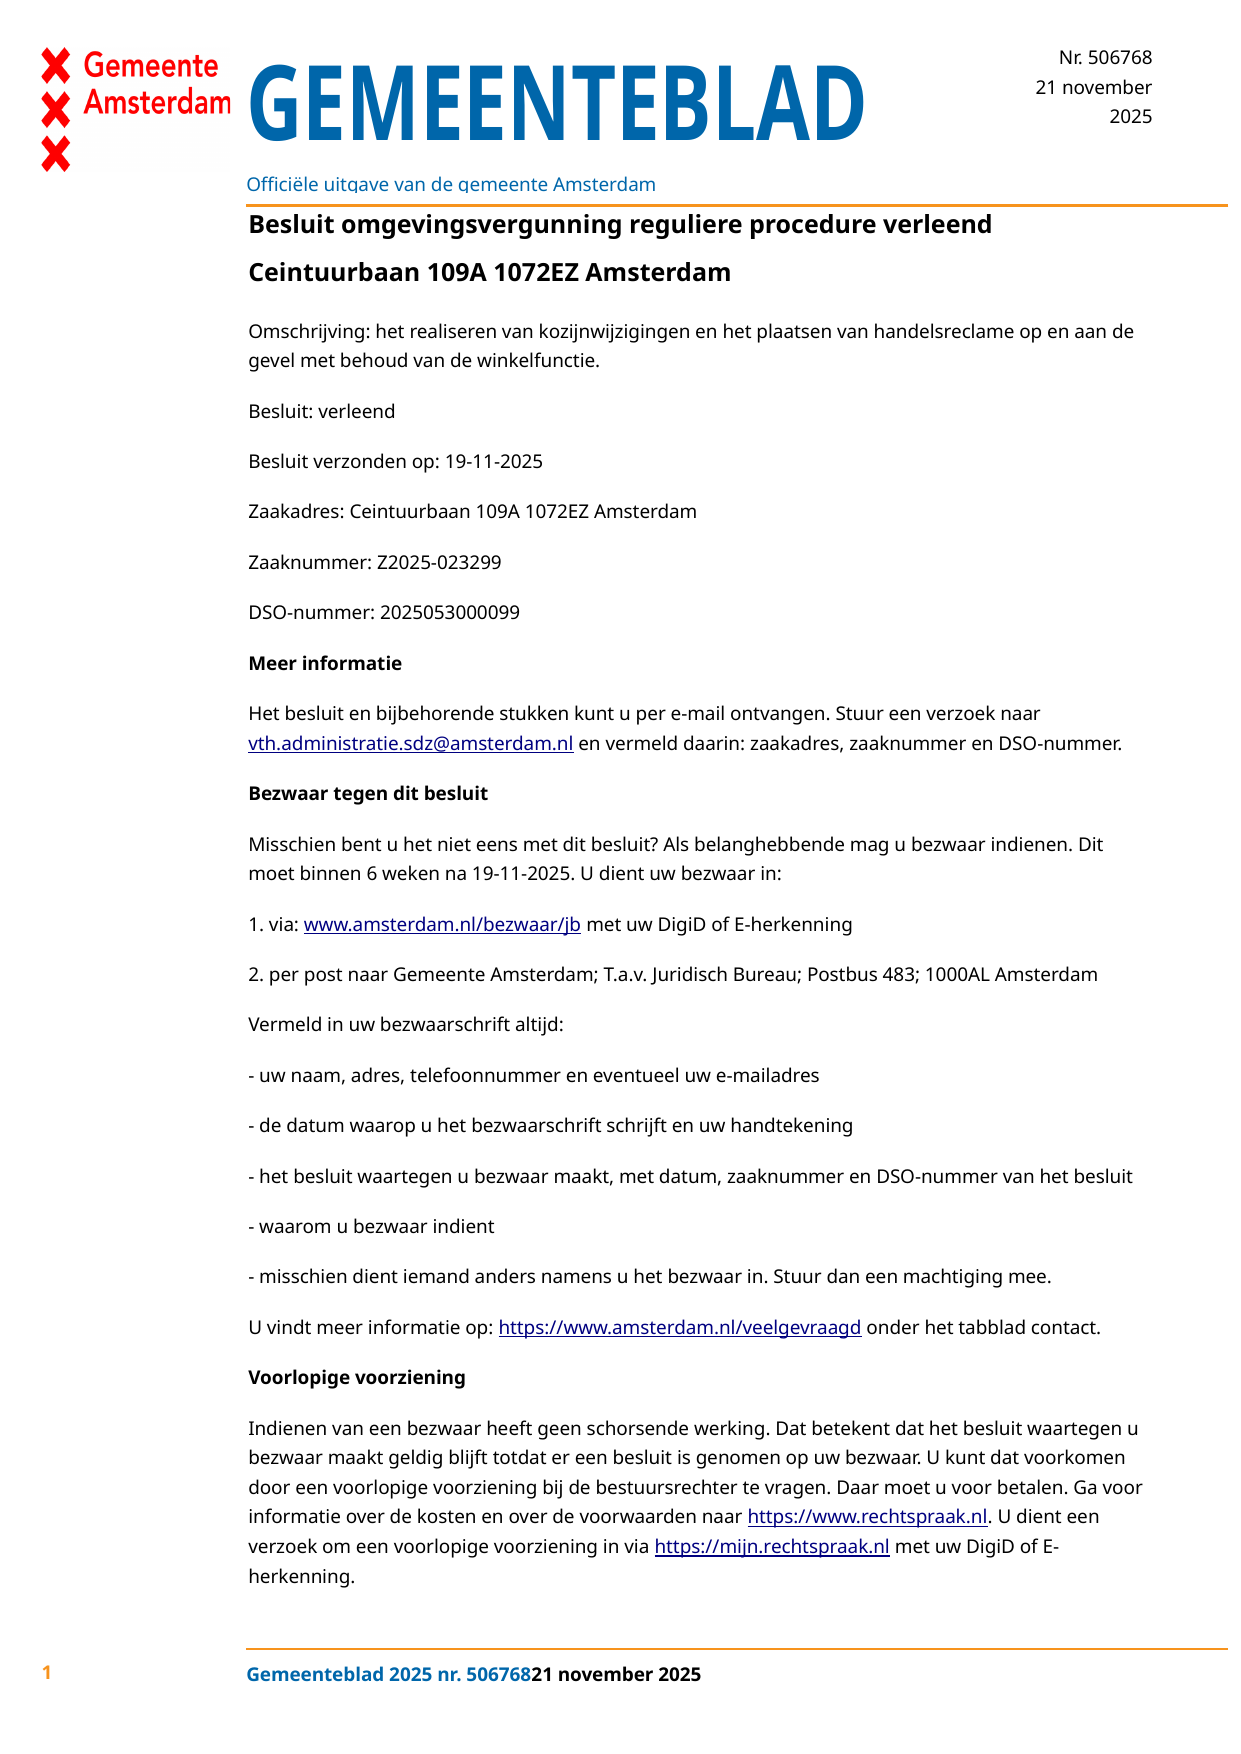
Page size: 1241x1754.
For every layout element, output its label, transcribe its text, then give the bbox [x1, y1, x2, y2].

text Indienen van een bezwaar heeft geen schorsende werking. Dat betekent dat het besluit waartegen u bezwaar maakt geldig blijft totdat er een besluit is genomen op uw bezwaar. U kunt dat voorkomen door een voorlopige voorziening bij de bestuursrechter te vragen. Daar moet u voor betalen. Ga voor informatie over de kosten en over de voorwaarden naar https://www.rechtspraak.nl. U dient een verzoek om een voorlopige voorziening in via https://mijn.rechtspraak.nl met uw DigiD of E-herkenning. [248, 1415, 1152, 1589]
text - misschien dient iemand anders namens u het bezwaar in. Stuur dan een machtiging mee. [248, 1264, 1152, 1289]
text Misschien bent u het niet eens met dit besluit? Als belanghebbende mag u bezwaar indienen. Dit moet binnen 6 weken na 19-11-2025. U dient uw bezwaar in: [248, 831, 1152, 886]
text - de datum waarop u het bezwaarschrift schrijft en uw handtekening [248, 1112, 1152, 1138]
text Bezwaar tegen dit besluit [248, 780, 1152, 806]
text - uw naam, adres, telefoonnummer en eventueel uw e-mailadres [248, 1062, 1152, 1088]
text Het besluit en bijbehorende stukken kunt u per e-mail ontvangen. Stuur een verzoek naar vth.administratie.sdz@amsterdam.nl en vermeld daarin: zaakadres, zaaknummer en DSO-nummer. [248, 700, 1152, 756]
text U vindt meer informatie op: https://www.amsterdam.nl/veelgevraagd onder het tabblad contact. [248, 1314, 1152, 1340]
text DSO-nummer: 2025053000099 [248, 599, 1152, 625]
text Omschrijving: het realiseren van kozijnwijzigingen en het plaatsen van handelsreclame op en aan de gevel met behoud van de winkelfunctie. [248, 318, 1152, 373]
text Zaakadres: Ceintuurbaan 109A 1072EZ Amsterdam [248, 499, 1152, 524]
text Vermeld in uw bezwaarschrift altijd: [248, 1012, 1152, 1037]
text Besluit: verleend [248, 398, 1152, 424]
picture [41, 47, 231, 172]
text - het besluit waartegen u bezwaar maakt, met datum, zaaknummer en DSO-nummer van het besluit [248, 1163, 1152, 1189]
text 2. per post naar Gemeente Amsterdam; T.a.v. Juridisch Bureau; Postbus 483; 1000AL Amsterdam [248, 961, 1152, 987]
text Besluit verzonden op: 19-11-2025 [248, 448, 1152, 474]
text Meer informatie [248, 650, 1152, 676]
text Voorlopige voorziening [248, 1364, 1152, 1390]
text - waarom u bezwaar indient [248, 1213, 1152, 1239]
text Besluit omgevingsvergunning reguliere procedure verleend Ceintuurbaan 109A 1072EZ Amsterdam [248, 207, 1152, 288]
text 1. via: www.amsterdam.nl/bezwaar/jb met uw DigiD of E-herkenning [248, 911, 1152, 937]
text Zaaknummer: Z2025-023299 [248, 549, 1152, 575]
